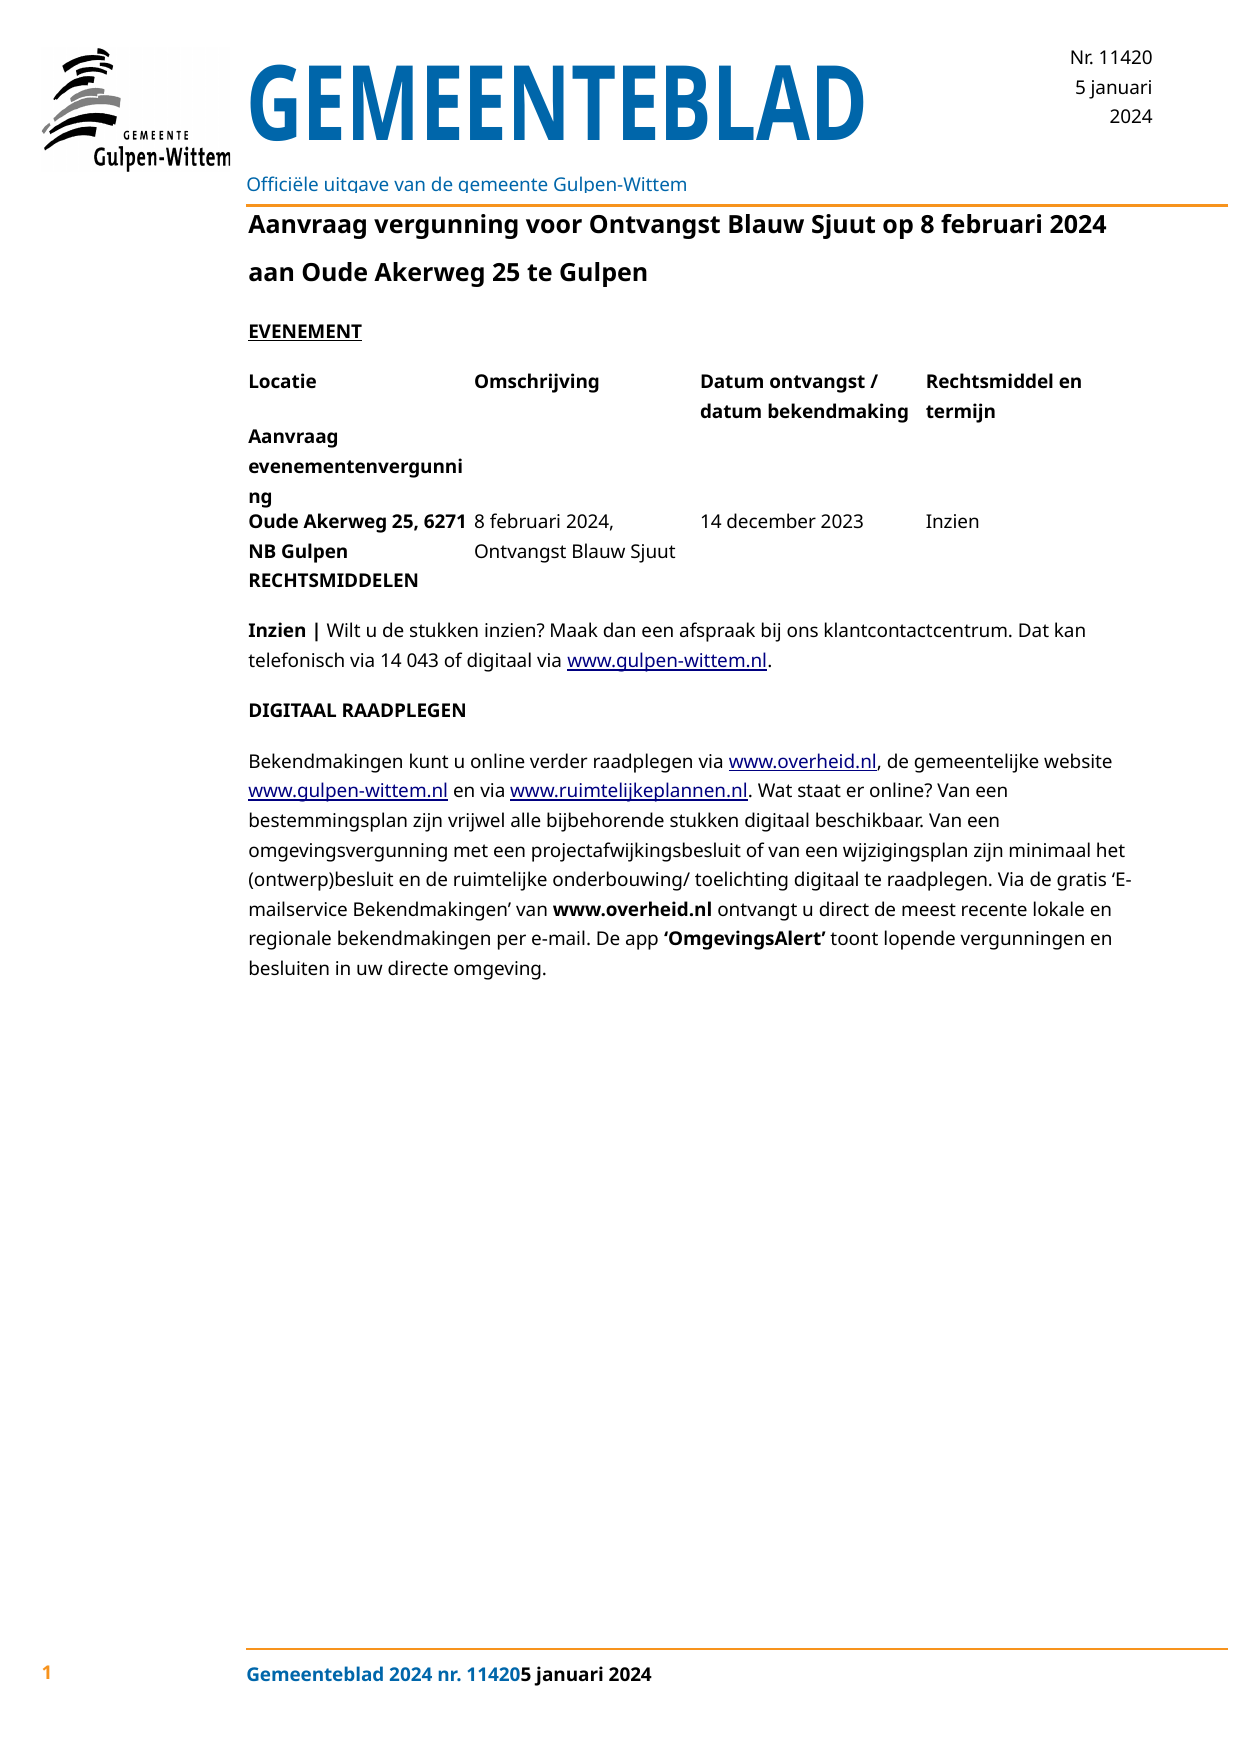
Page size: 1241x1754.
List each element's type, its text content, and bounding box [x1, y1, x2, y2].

text Aanvraag vergunning voor Ontvangst Blauw Sjuut op 8 februari 2024 aan Oude Akerweg 25 te Gulpen [248, 207, 1152, 288]
table_cell [474, 424, 700, 509]
table_header Locatie [248, 369, 474, 424]
text Inzien | Wilt u de stukken inzien? Maak dan een afspraak bij ons klantcontactcentrum. Dat kan telefonisch via 14 043 of digitaal via www.gulpen-wittem.nl. [248, 618, 1152, 673]
text Bekendmakingen kunt u online verder raadplegen via www.overheid.nl, de gemeentelijke website www.gulpen-wittem.nl en via www.ruimtelijkeplannen.nl. Wat staat er online? Van een bestemmingsplan zijn vrijwel alle bijbehorende stukken digitaal beschikbaar. Van een omgevingsvergunning met een projectafwijkingsbesluit of van een wijzigingsplan zijn minimaal het (ontwerp)besluit en de ruimtelijke onderbouwing/ toelichting digitaal te raadplegen. Via de gratis ‘E-mailservice Bekendmakingen’ van www.overheid.nl ontvangt u direct de meest recente lokale en regionale bekendmakingen per e-mail. De app ‘OmgevingsAlert’ toont lopende vergunningen en besluiten in uw directe omgeving. [248, 748, 1152, 981]
table_cell Inzien [926, 509, 1152, 564]
table_header Omschrijving [474, 369, 700, 424]
table_cell Aanvraag evenementenvergunning [248, 424, 474, 509]
text EVENEMENT [248, 318, 1152, 344]
text DIGITAAL RAADPLEGEN [248, 698, 1152, 723]
table_cell 14 december 2023 [700, 509, 926, 564]
picture [41, 47, 231, 172]
table_cell Oude Akerweg 25, 6271 NB Gulpen [248, 509, 474, 564]
table_cell 8 februari 2024, Ontvangst Blauw Sjuut [474, 509, 700, 564]
table_header Rechtsmiddel en termijn [926, 369, 1152, 424]
text RECHTSMIDDELEN [248, 567, 1152, 593]
table_cell [926, 424, 1152, 509]
table_header Datum ontvangst / datum bekendmaking [700, 369, 926, 424]
table_cell [700, 424, 926, 509]
